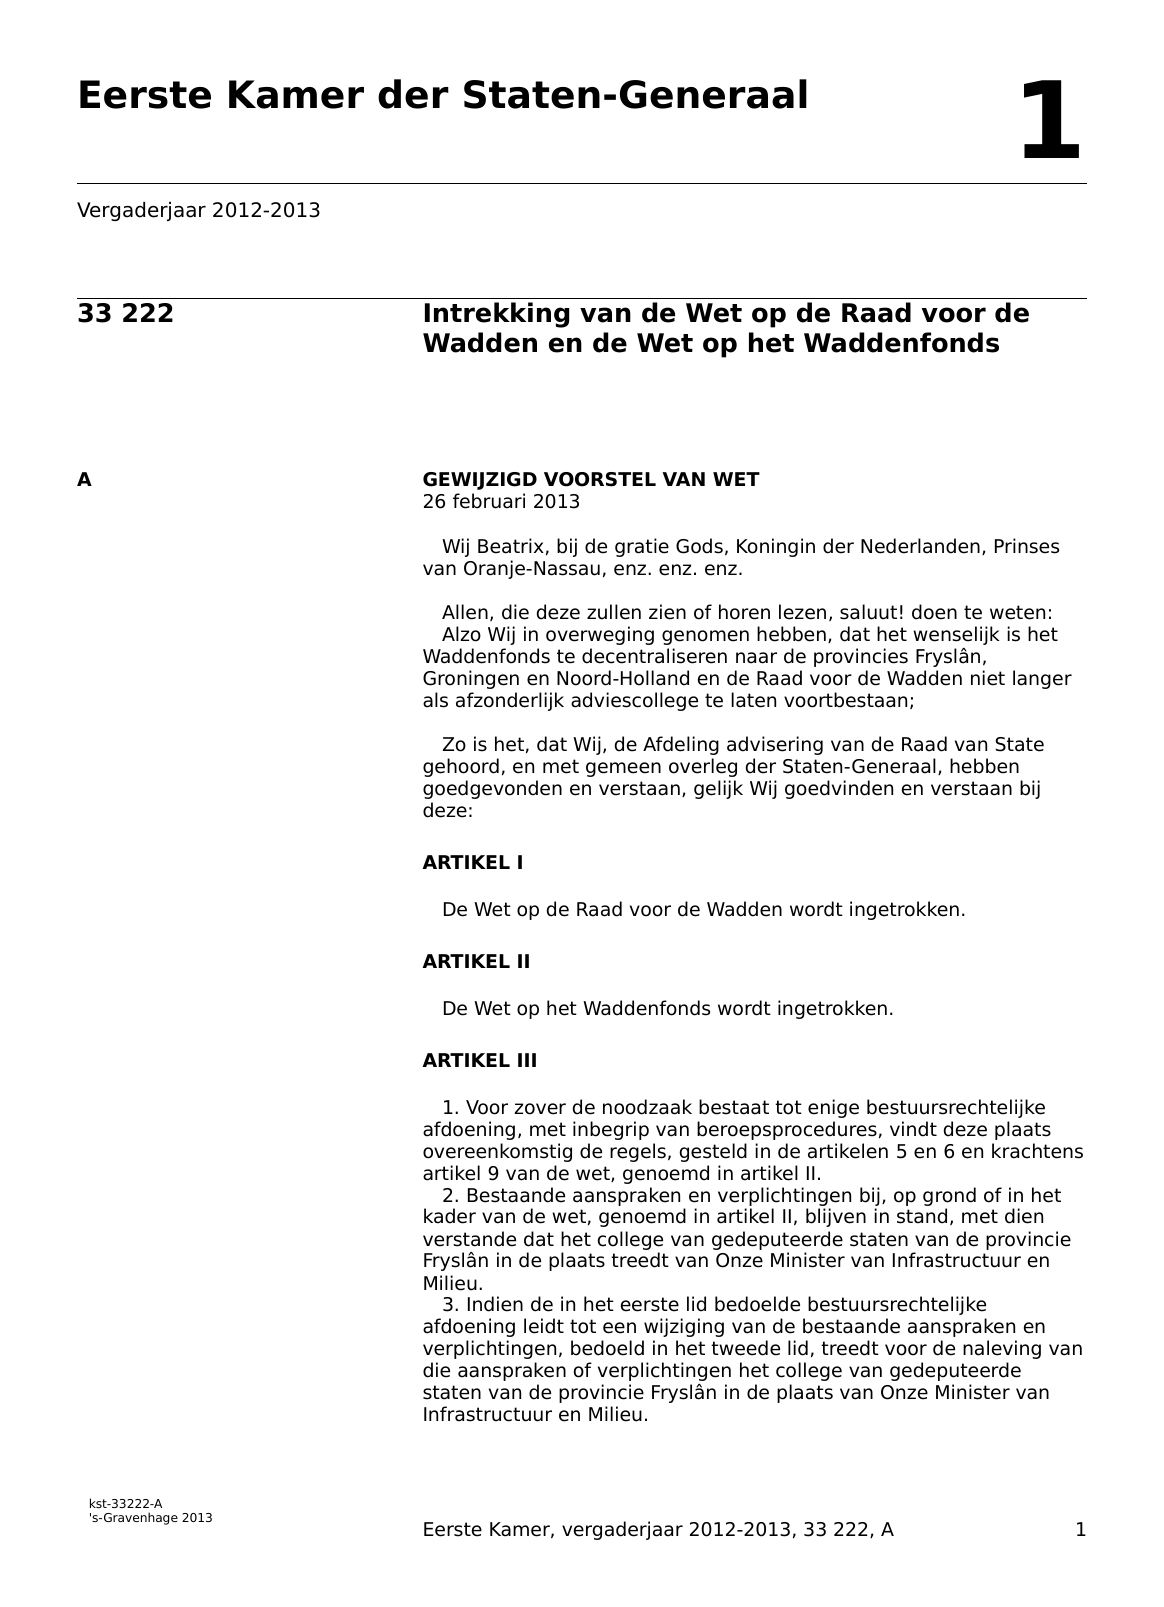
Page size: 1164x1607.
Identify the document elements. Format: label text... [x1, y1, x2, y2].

table_header Eerste Kamer der Staten-Generaal [77, 59, 886, 183]
text De Wet op de Raad voor de Wadden wordt ingetrokken. [422, 899, 1087, 921]
text Zo is het, dat Wij, de Afdeling advisering van de Raad van State gehoord, en met gemeen overleg der Staten-Generaal, hebben goedgevonden en verstaan, gelijk Wij goedvinden en verstaan bij deze: [422, 734, 1087, 822]
table_header 1 [886, 59, 1087, 183]
text 2. Bestaande aanspraken en verplichtingen bij, op grond of in het kader van de wet, genoemd in artikel II, blijven in stand, met dien verstande dat het college van gedeputeerde staten van de provincie Fryslân in de plaats treedt van Onze Minister van Infrastructuur en Milieu. [422, 1184, 1087, 1294]
text 3. Indien de in het eerste lid bedoelde bestuursrechtelijke afdoening leidt tot een wijziging van de bestaande aanspraken en verplichtingen, bedoeld in het tweede lid, treedt voor de naleving van die aanspraken of verplichtingen het college van gedeputeerde staten van de provincie Fryslân in de plaats van Onze Minister van Infrastructuur en Milieu. [422, 1294, 1087, 1426]
text Allen, die deze zullen zien of horen lezen, saluut! doen te weten: [422, 602, 1087, 624]
text Wij Beatrix, bij de gratie Gods, Koningin der Nederlanden, Prinses van Oranje-Nassau, enz. enz. enz. [422, 536, 1087, 579]
text Alzo Wij in overweging genomen hebben, dat het wenselijk is het Waddenfonds te decentraliseren naar de provincies Fryslân, Groningen en Noord-Holland en de Raad voor de Wadden niet langer als afzonderlijk adviescollege te laten voortbestaan; [422, 624, 1087, 712]
subtitle ARTIKEL III [422, 1049, 1087, 1072]
table_cell Vergaderjaar 2012-2013 [77, 184, 1087, 298]
subtitle A GEWIJZIGD VOORSTEL VAN WET [77, 469, 1087, 491]
text kst-33222-A [88, 1497, 323, 1511]
text De Wet op het Waddenfonds wordt ingetrokken. [422, 998, 1087, 1019]
subtitle ARTIKEL II [422, 951, 1087, 973]
subtitle 33 222 Intrekking van de Wet op de Raad voor de Wadden en de Wet op het Waddenfonds [77, 299, 1087, 358]
subtitle ARTIKEL I [422, 852, 1087, 874]
text 1. Voor zover de noodzaak bestaat tot enige bestuursrechtelijke afdoening, met inbegrip van beroepsprocedures, vindt deze plaats overeenkomstig de regels, gesteld in de artikelen 5 en 6 en krachtens artikel 9 van de wet, genoemd in artikel II. [422, 1097, 1087, 1184]
text 's-Gravenhage 2013 [88, 1511, 323, 1525]
text 26 februari 2013 [422, 491, 1087, 513]
